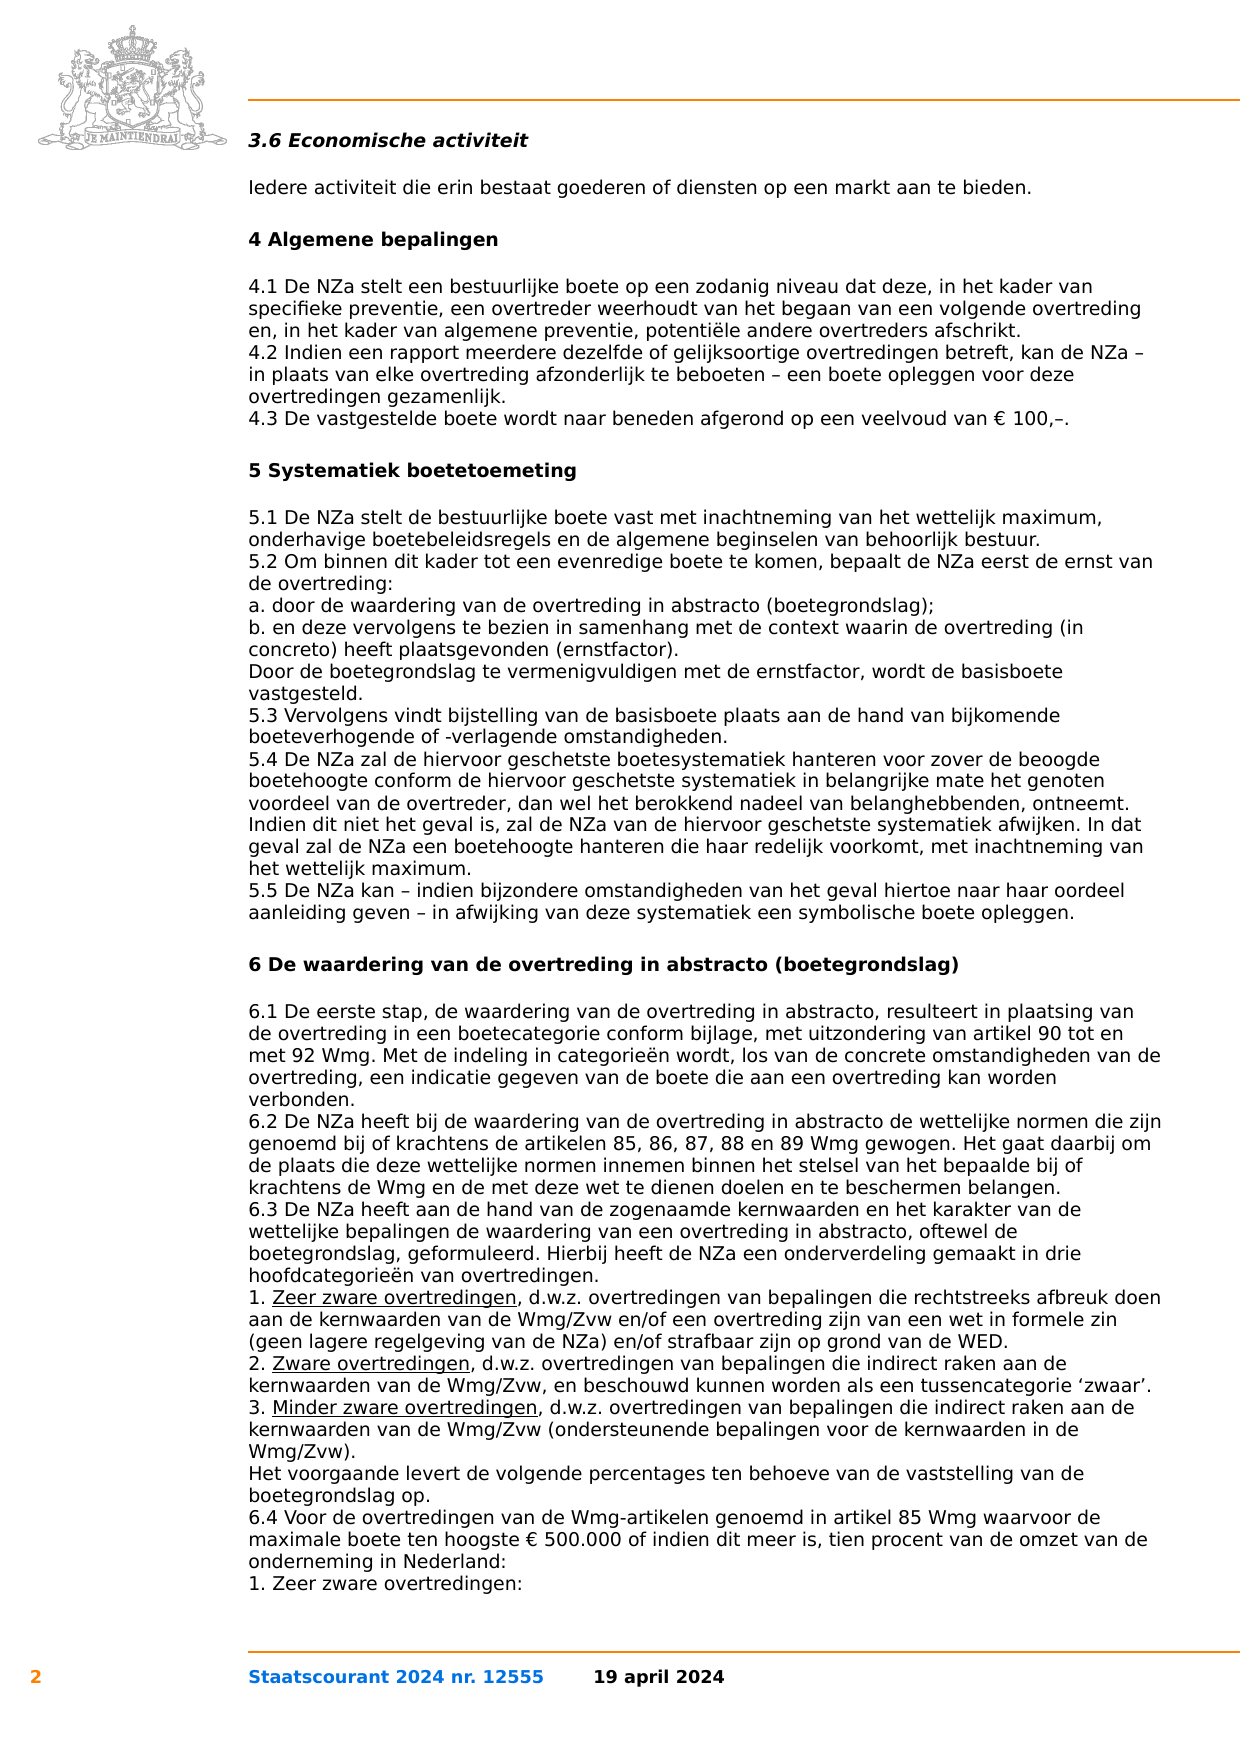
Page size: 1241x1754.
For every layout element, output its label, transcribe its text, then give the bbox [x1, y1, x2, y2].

text 5.3 Vervolgens vindt bijstelling van de basisboete plaats aan de hand van bijkomende boeteverhogende of -verlagende omstandigheden. [248, 704, 1163, 748]
text 1. Zeer zware overtredingen, d.w.z. overtredingen van bepalingen die rechtstreeks afbreuk doen aan de kernwaarden van de Wmg/Zvw en/of een overtreding zijn van een wet in formele zin (geen lagere regelgeving van de NZa) en/of strafbaar zijn op grond van de WED. [248, 1287, 1163, 1353]
text 5.5 De NZa kan – indien bijzondere omstandigheden van het geval hiertoe naar haar oordeel aanleiding geven – in afwijking van deze systematiek een symbolische boete opleggen. [248, 880, 1163, 924]
text 3. Minder zware overtredingen, d.w.z. overtredingen van bepalingen die indirect raken aan de kernwaarden van de Wmg/Zvw (ondersteunende bepalingen voor de kernwaarden in de Wmg/Zvw). [248, 1397, 1163, 1463]
text 5.1 De NZa stelt de bestuurlijke boete vast met inachtneming van het wettelijk maximum, onderhavige boetebeleidsregels en de algemene beginselen van behoorlijk bestuur. [248, 507, 1163, 551]
subtitle 5 Systematiek boetetoemeting [248, 460, 1163, 482]
text 6.1 De eerste stap, de waardering van de overtreding in abstracto, resulteert in plaatsing van de overtreding in een boetecategorie conform bijlage, met uitzondering van artikel 90 tot en met 92 Wmg. Met de indeling in categorieën wordt, los van de concrete omstandigheden van de overtreding, een indicatie gegeven van de boete die aan een overtreding kan worden verbonden. [248, 1001, 1163, 1111]
text 5.4 De NZa zal de hiervoor geschetste boetesystematiek hanteren voor zover de beoogde boetehoogte conform de hiervoor geschetste systematiek in belangrijke mate het genoten voordeel van de overtreder, dan wel het berokkend nadeel van belanghebbenden, ontneemt. Indien dit niet het geval is, zal de NZa van de hiervoor geschetste systematiek afwijken. In dat geval zal de NZa een boetehoogte hanteren die haar redelijk voorkomt, met inachtneming van het wettelijk maximum. [248, 748, 1163, 880]
text Het voorgaande levert de volgende percentages ten behoeve van de vaststelling van de boetegrondslag op. [248, 1463, 1163, 1507]
subtitle 6 De waardering van de overtreding in abstracto (boetegrondslag) [248, 954, 1163, 976]
text 4.2 Indien een rapport meerdere dezelfde of gelijksoortige overtredingen betreft, kan de NZa – in plaats van elke overtreding afzonderlijk te beboeten – een boete opleggen voor deze overtredingen gezamenlijk. [248, 342, 1163, 408]
text 4.1 De NZa stelt een bestuurlijke boete op een zodanig niveau dat deze, in het kader van specifieke preventie, een overtreder weerhoudt van het begaan van een volgende overtreding en, in het kader van algemene preventie, potentiële andere overtreders afschrikt. [248, 276, 1163, 342]
text b. en deze vervolgens te bezien in samenhang met de context waarin de overtreding (in concreto) heeft plaatsgevonden (ernstfactor). [248, 617, 1163, 661]
subtitle 4 Algemene bepalingen [248, 229, 1163, 251]
text 5.2 Om binnen dit kader tot een evenredige boete te komen, bepaalt de NZa eerst de ernst van de overtreding: [248, 551, 1163, 594]
text 4.3 De vastgestelde boete wordt naar beneden afgerond op een veelvoud van € 100,–. [248, 408, 1163, 430]
text 6.4 Voor de overtredingen van de Wmg-artikelen genoemd in artikel 85 Wmg waarvoor de maximale boete ten hoogste € 500.000 of indien dit meer is, tien procent van de omzet van de onderneming in Nederland: [248, 1507, 1163, 1573]
text Door de boetegrondslag te vermenigvuldigen met de ernstfactor, wordt de basisboete vastgesteld. [248, 661, 1163, 704]
subtitle 3.6 Economische activiteit [248, 130, 1163, 152]
text a. door de waardering van de overtreding in abstracto (boetegrondslag); [248, 594, 1163, 617]
text Iedere activiteit die erin bestaat goederen of diensten op een markt aan te bieden. [248, 177, 1163, 199]
picture [38, 25, 227, 150]
text 1. Zeer zware overtredingen: [248, 1573, 1163, 1595]
text 6.2 De NZa heeft bij de waardering van de overtreding in abstracto de wettelijke normen die zijn genoemd bij of krachtens de artikelen 85, 86, 87, 88 en 89 Wmg gewogen. Het gaat daarbij om de plaats die deze wettelijke normen innemen binnen het stelsel van het bepaalde bij of krachtens de Wmg en de met deze wet te dienen doelen en te beschermen belangen. [248, 1111, 1163, 1199]
text 2. Zware overtredingen, d.w.z. overtredingen van bepalingen die indirect raken aan de kernwaarden van de Wmg/Zvw, en beschouwd kunnen worden als een tussencategorie ‘zwaar’. [248, 1353, 1163, 1397]
text 6.3 De NZa heeft aan de hand van de zogenaamde kernwaarden en het karakter van de wettelijke bepalingen de waardering van een overtreding in abstracto, oftewel de boetegrondslag, geformuleerd. Hierbij heeft de NZa een onderverdeling gemaakt in drie hoofdcategorieën van overtredingen. [248, 1199, 1163, 1287]
